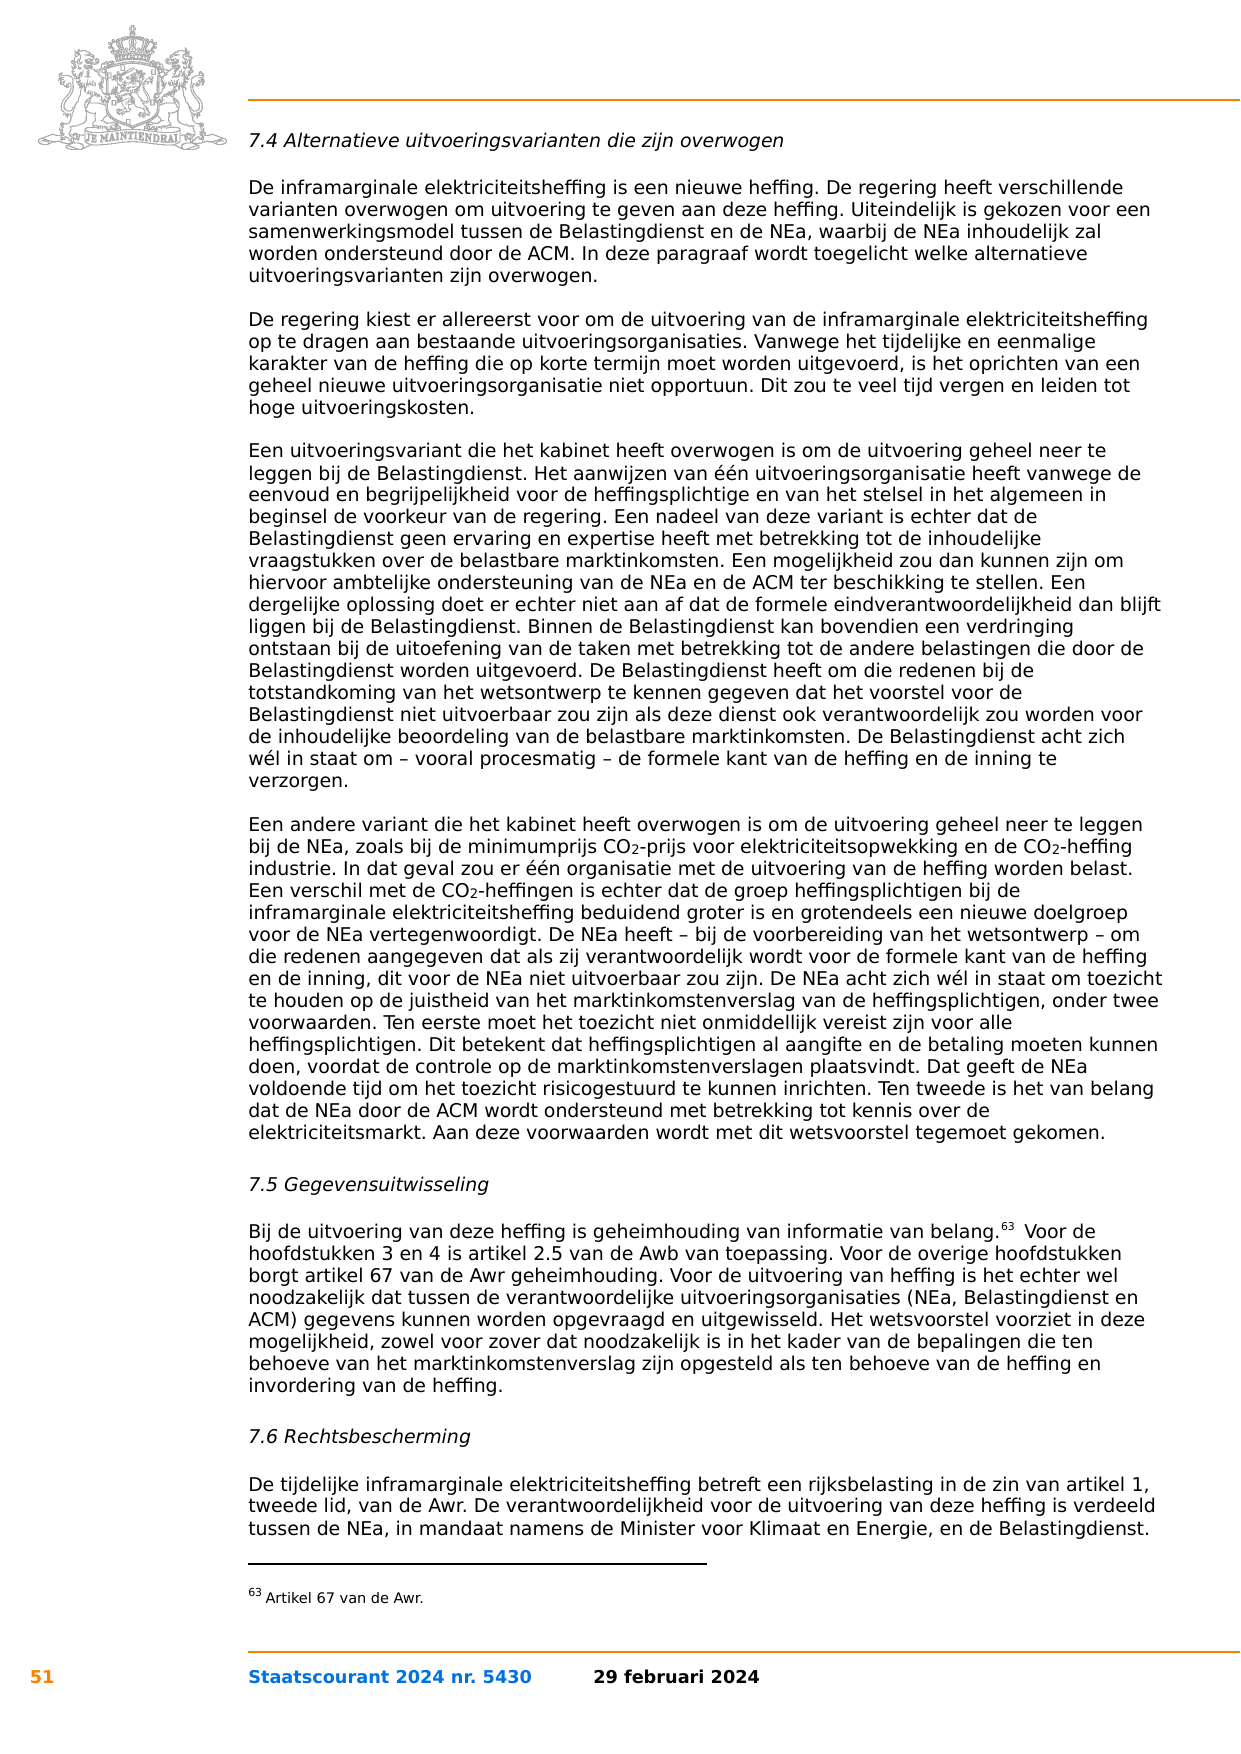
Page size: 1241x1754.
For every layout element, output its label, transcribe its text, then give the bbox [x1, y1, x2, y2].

subtitle 7.6 Rechtsbescherming [248, 1426, 1163, 1448]
text Een uitvoeringsvariant die het kabinet heeft overwogen is om de uitvoering geheel neer te leggen bij de Belastingdienst. Het aanwijzen van één uitvoeringsorganisatie heeft vanwege de eenvoud en begrijpelijkheid voor de heffingsplichtige en van het stelsel in het algemeen in beginsel de voorkeur van de regering. Een nadeel van deze variant is echter dat de Belastingdienst geen ervaring en expertise heeft met betrekking tot de inhoudelijke vraagstukken over de belastbare marktinkomsten. Een mogelijkheid zou dan kunnen zijn om hiervoor ambtelijke ondersteuning van de NEa en de ACM ter beschikking te stellen. Een dergelijke oplossing doet er echter niet aan af dat de formele eindverantwoordelijkheid dan blijft liggen bij de Belastingdienst. Binnen de Belastingdienst kan bovendien een verdringing ontstaan bij de uitoefening van de taken met betrekking tot de andere belastingen die door de Belastingdienst worden uitgevoerd. De Belastingdienst heeft om die redenen bij de totstandkoming van het wetsontwerp te kennen gegeven dat het voorstel voor de Belastingdienst niet uitvoerbaar zou zijn als deze dienst ook verantwoordelijk zou worden voor de inhoudelijke beoordeling van de belastbare marktinkomsten. De Belastingdienst acht zich wél in staat om – vooral procesmatig – de formele kant van de heffing en de inning te verzorgen. [248, 440, 1163, 792]
text Artikel 67 van de Awr. [248, 1586, 1163, 1608]
text De tijdelijke inframarginale elektriciteitsheffing betreft een rijksbelasting in de zin van artikel 1, tweede lid, van de Awr. De verantwoordelijkheid voor de uitvoering van deze heffing is verdeeld tussen de NEa, in mandaat namens de Minister voor Klimaat en Energie, en de Belastingdienst. [248, 1473, 1163, 1539]
text Bij de uitvoering van deze heffing is geheimhouding van informatie van belang. Voor de hoofdstukken 3 en 4 is artikel 2.5 van de Awb van toepassing. Voor de overige hoofdstukken borgt artikel 67 van de Awr geheimhouding. Voor de uitvoering van heffing is het echter wel noodzakelijk dat tussen de verantwoordelijke uitvoeringsorganisaties (NEa, Belastingdienst en ACM) gegevens kunnen worden opgevraagd en uitgewisseld. Het wetsvoorstel voorziet in deze mogelijkheid, zowel voor zover dat noodzakelijk is in het kader van de bepalingen die ten behoeve van het marktinkomstenverslag zijn opgesteld als ten behoeve van de heffing en invordering van de heffing. [248, 1221, 1163, 1396]
text De regering kiest er allereerst voor om de uitvoering van de inframarginale elektriciteitsheffing op te dragen aan bestaande uitvoeringsorganisaties. Vanwege het tijdelijke en eenmalige karakter van de heffing die op korte termijn moet worden uitgevoerd, is het oprichten van een geheel nieuwe uitvoeringsorganisatie niet opportuun. Dit zou te veel tijd vergen en leiden tot hoge uitvoeringskosten. [248, 309, 1163, 418]
subtitle 7.4 Alternatieve uitvoeringsvarianten die zijn overwogen [248, 130, 1163, 152]
subtitle 7.5 Gegevensuitwisseling [248, 1174, 1163, 1196]
text Een andere variant die het kabinet heeft overwogen is om de uitvoering geheel neer te leggen bij de NEa, zoals bij de minimumprijs CO2-prijs voor elektriciteitsopwekking en de CO2-heffing industrie. In dat geval zou er één organisatie met de uitvoering van de heffing worden belast. Een verschil met de CO2-heffingen is echter dat de groep heffingsplichtigen bij de inframarginale elektriciteitsheffing beduidend groter is en grotendeels een nieuwe doelgroep voor de NEa vertegenwoordigt. De NEa heeft – bij de voorbereiding van het wetsontwerp – om die redenen aangegeven dat als zij verantwoordelijk wordt voor de formele kant van de heffing en de inning, dit voor de NEa niet uitvoerbaar zou zijn. De NEa acht zich wél in staat om toezicht te houden op de juistheid van het marktinkomstenverslag van de heffingsplichtigen, onder twee voorwaarden. Ten eerste moet het toezicht niet onmiddellijk vereist zijn voor alle heffingsplichtigen. Dit betekent dat heffingsplichtigen al aangifte en de betaling moeten kunnen doen, voordat de controle op de marktinkomstenverslagen plaatsvindt. Dat geeft de NEa voldoende tijd om het toezicht risicogestuurd te kunnen inrichten. Ten tweede is het van belang dat de NEa door de ACM wordt ondersteund met betrekking tot kennis over de elektriciteitsmarkt. Aan deze voorwaarden wordt met dit wetsvoorstel tegemoet gekomen. [248, 814, 1163, 1144]
text De inframarginale elektriciteitsheffing is een nieuwe heffing. De regering heeft verschillende varianten overwogen om uitvoering te geven aan deze heffing. Uiteindelijk is gekozen voor een samenwerkingsmodel tussen de Belastingdienst en de NEa, waarbij de NEa inhoudelijk zal worden ondersteund door de ACM. In deze paragraaf wordt toegelicht welke alternatieve uitvoeringsvarianten zijn overwogen. [248, 177, 1163, 287]
picture [38, 25, 227, 150]
